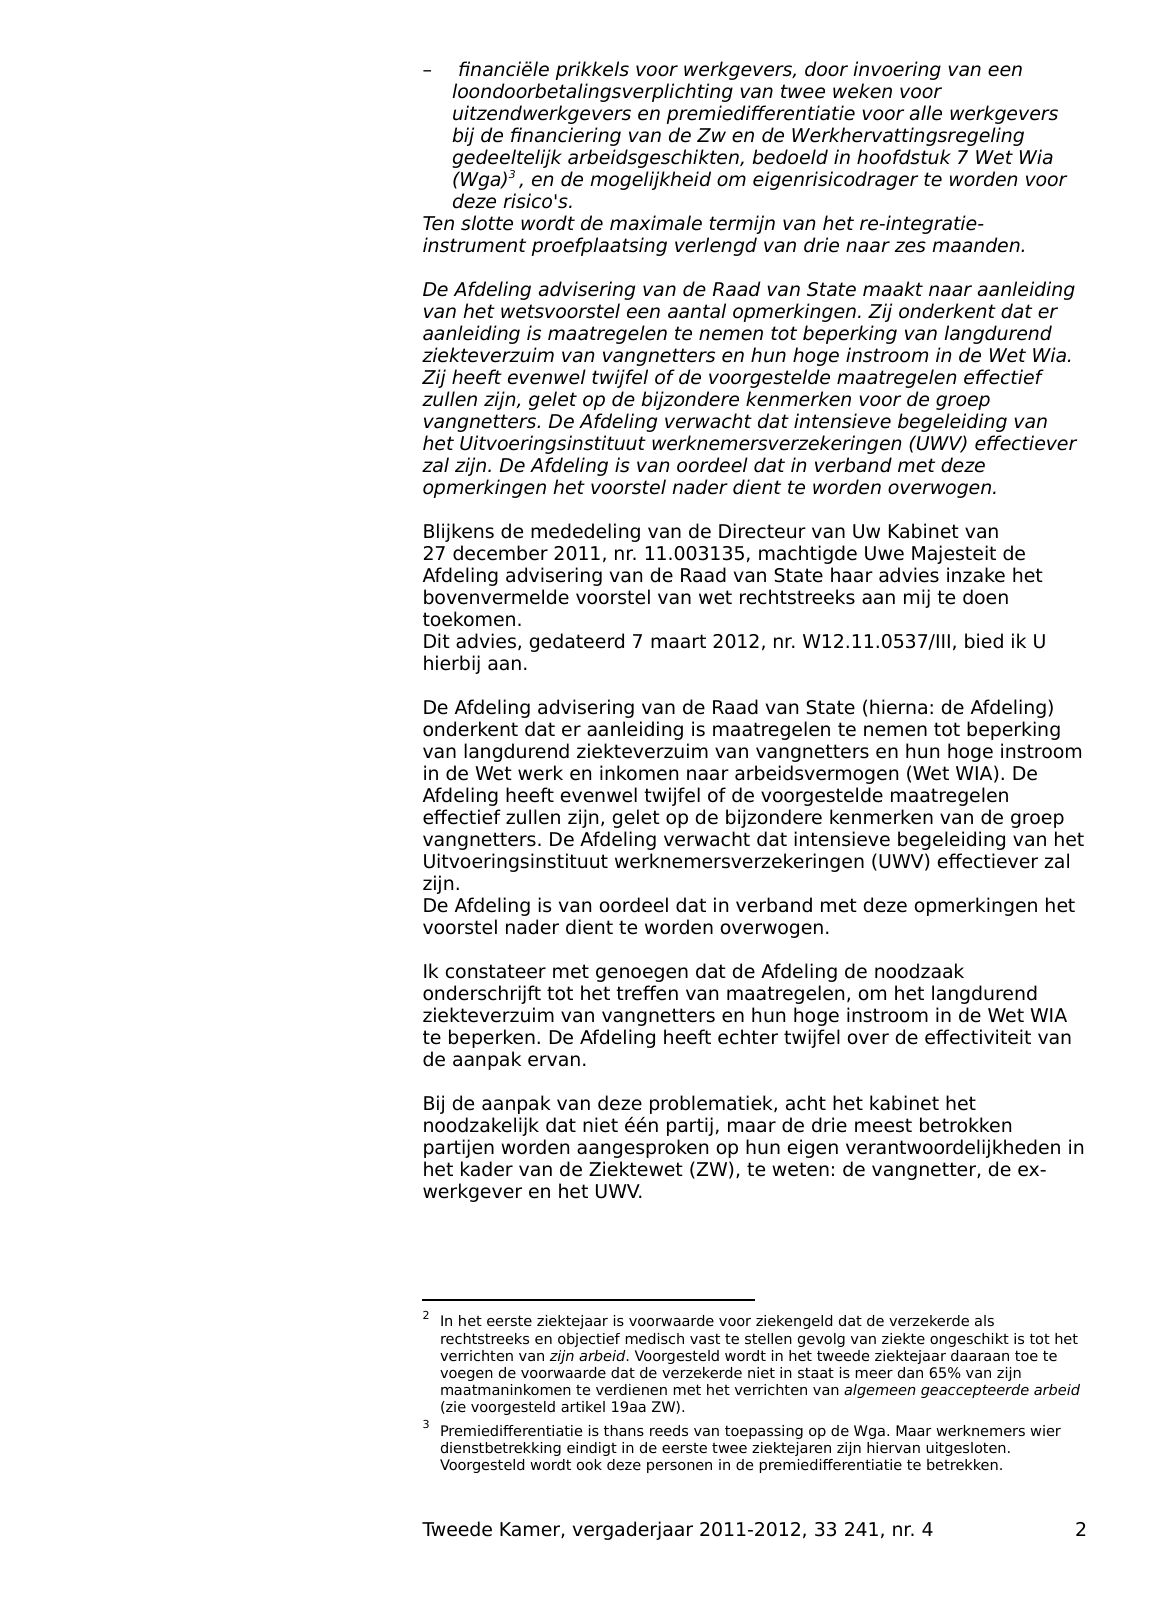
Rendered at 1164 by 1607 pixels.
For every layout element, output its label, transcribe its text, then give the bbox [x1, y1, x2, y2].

text De Afdeling advisering van de Raad van State maakt naar aanleiding van het wetsvoorstel een aantal opmerkingen. Zij onderkent dat er aanleiding is maatregelen te nemen tot beperking van langdurend ziekteverzuim van vangnetters en hun hoge instroom in de Wet Wia. Zij heeft evenwel twijfel of de voorgestelde maatregelen effectief zullen zijn, gelet op de bijzondere kenmerken voor de groep vangnetters. De Afdeling verwacht dat intensieve begeleiding van het Uitvoeringsinstituut werknemersverzekeringen (UWV) effectiever zal zijn. De Afdeling is van oordeel dat in verband met deze opmerkingen het voorstel nader dient te worden overwogen. [422, 279, 1087, 499]
text Ten slotte wordt de maximale termijn van het re-integratie-instrument proefplaatsing verlengd van drie naar zes maanden. [422, 213, 1087, 257]
text De Afdeling advisering van de Raad van State (hierna: de Afdeling) onderkent dat er aanleiding is maatregelen te nemen tot beperking van langdurend ziekteverzuim van vangnetters en hun hoge instroom in de Wet werk en inkomen naar arbeidsvermogen (Wet WIA). De Afdeling heeft evenwel twijfel of de voorgestelde maatregelen effectief zullen zijn, gelet op de bijzondere kenmerken van de groep vangnetters. De Afdeling verwacht dat intensieve begeleiding van het Uitvoeringsinstituut werknemersverzekeringen (UWV) effectiever zal zijn. [422, 697, 1087, 895]
text Premiedifferentiatie is thans reeds van toepassing op de Wga. Maar werknemers wier dienstbetrekking eindigt in de eerste twee ziektejaren zijn hiervan uitgesloten. Voorgesteld wordt ook deze personen in de premiedifferentiatie te betrekken. [422, 1418, 1087, 1474]
text – financiële prikkels voor werkgevers, door invoering van een loondoorbetalingsverplichting van twee weken voor uitzendwerkgevers en premiedifferentiatie voor alle werkgevers bij de financiering van de Zw en de Werkhervattingsregeling gedeeltelijk arbeidsgeschikten, bedoeld in hoofdstuk 7 Wet Wia (Wga), en de mogelijkheid om eigenrisicodrager te worden voor deze risico's. [422, 59, 1087, 213]
text In het eerste ziektejaar is voorwaarde voor ziekengeld dat de verzekerde als rechtstreeks en objectief medisch vast te stellen gevolg van ziekte ongeschikt is tot het verrichten van zijn arbeid. Voorgesteld wordt in het tweede ziektejaar daaraan toe te voegen de voorwaarde dat de verzekerde niet in staat is meer dan 65% van zijn maatmaninkomen te verdienen met het verrichten van algemeen geaccepteerde arbeid (zie voorgesteld artikel 19aa ZW). [422, 1309, 1087, 1416]
text De Afdeling is van oordeel dat in verband met deze opmerkingen het voorstel nader dient te worden overwogen. [422, 895, 1087, 939]
text Ik constateer met genoegen dat de Afdeling de noodzaak onderschrijft tot het treffen van maatregelen, om het langdurend ziekteverzuim van vangnetters en hun hoge instroom in de Wet WIA te beperken. De Afdeling heeft echter twijfel over de effectiviteit van de aanpak ervan. [422, 961, 1087, 1071]
text Bij de aanpak van deze problematiek, acht het kabinet het noodzakelijk dat niet één partij, maar de drie meest betrokken partijen worden aangesproken op hun eigen verantwoordelijkheden in het kader van de Ziektewet (ZW), te weten: de vangnetter, de ex-werkgever en het UWV. [422, 1093, 1087, 1203]
text Dit advies, gedateerd 7 maart 2012, nr. W12.11.0537/III, bied ik U hierbij aan. [422, 631, 1087, 675]
text Blijkens de mededeling van de Directeur van Uw Kabinet van 27 december 2011, nr. 11.003135, machtigde Uwe Majesteit de Afdeling advisering van de Raad van State haar advies inzake het bovenvermelde voorstel van wet rechtstreeks aan mij te doen toekomen. [422, 521, 1087, 631]
